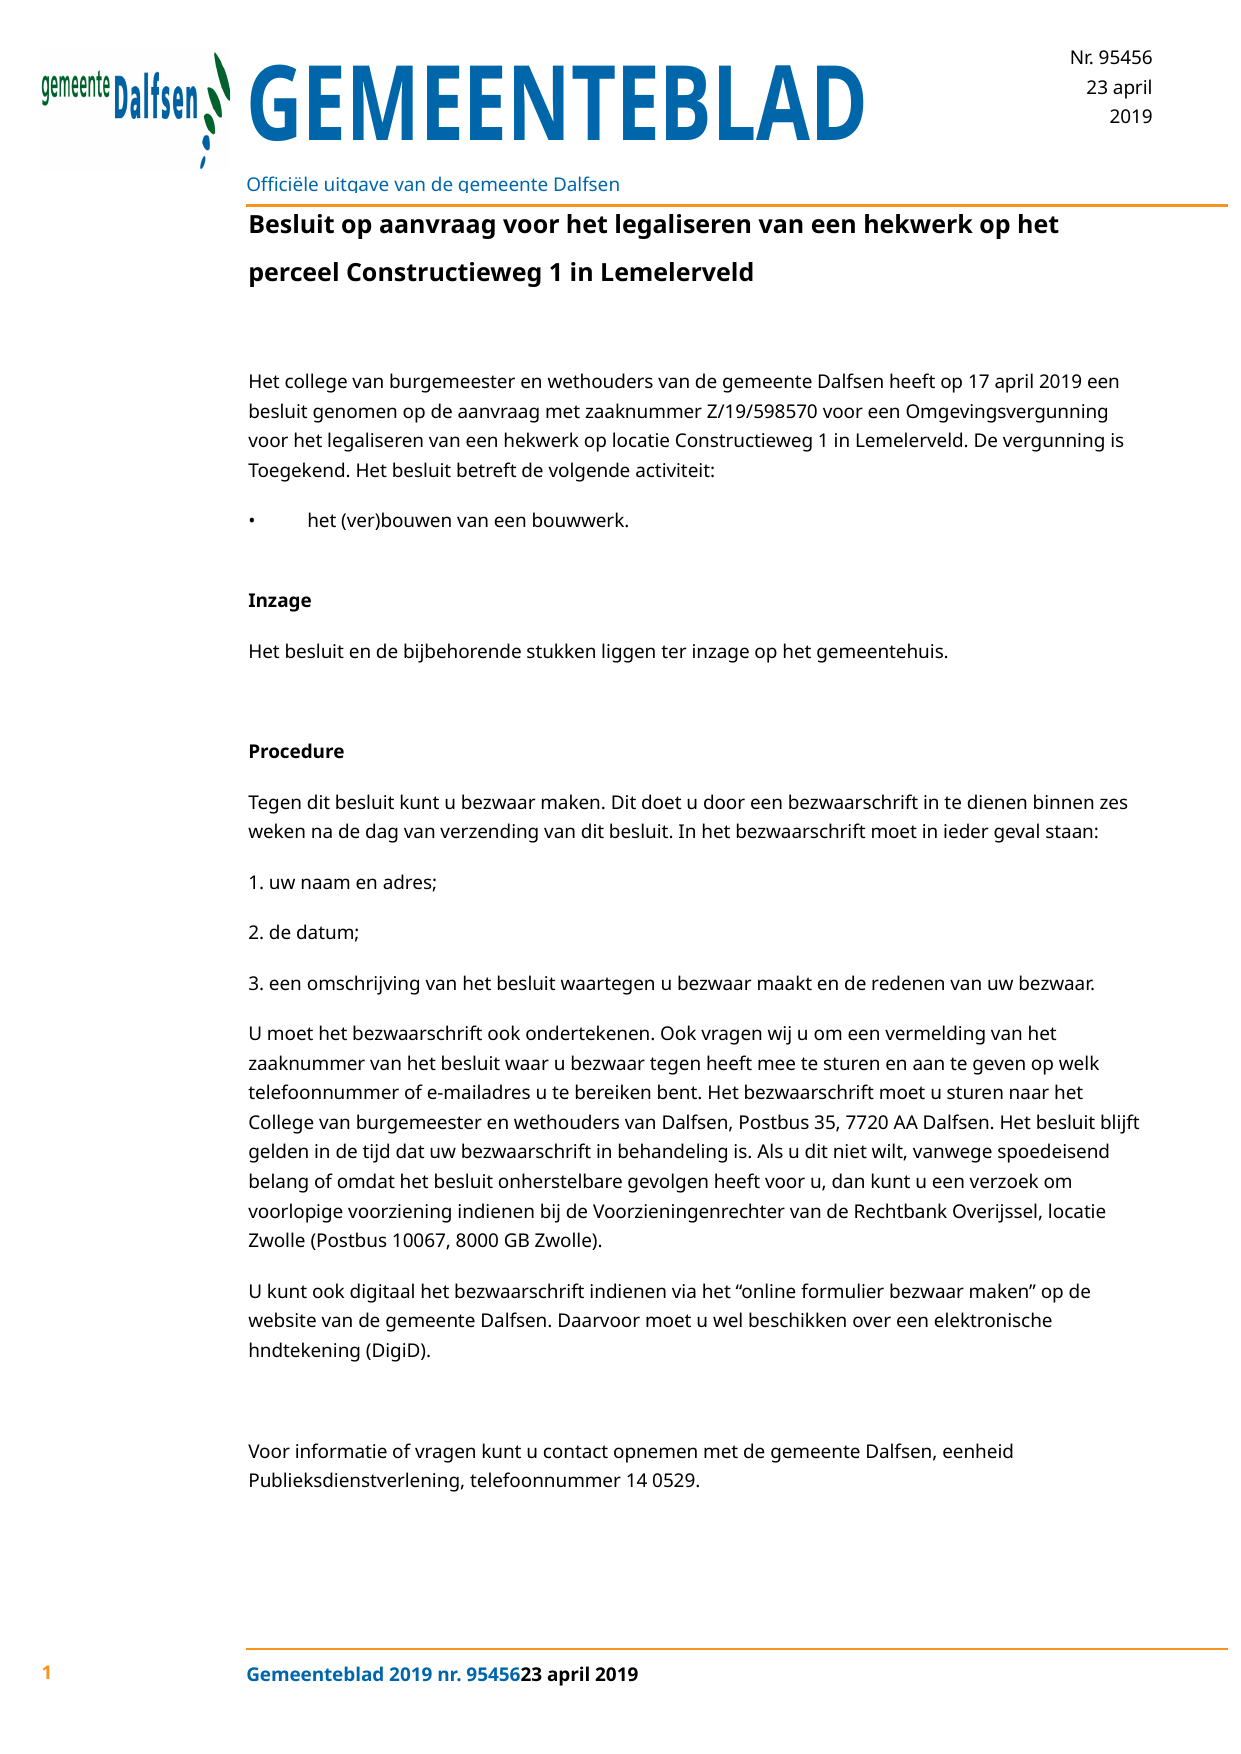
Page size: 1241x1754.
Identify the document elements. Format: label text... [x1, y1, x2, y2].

text Het college van burgemeester en wethouders van de gemeente Dalfsen heeft op 17 april 2019 een besluit genomen op de aanvraag met zaaknummer Z/19/598570 voor een Omgevingsvergunning voor het legaliseren van een hekwerk op locatie Constructieweg 1 in Lemelerveld. De vergunning is Toegekend. Het besluit betreft de volgende activiteit: [248, 368, 1152, 483]
text Inzage [248, 587, 1152, 613]
text 1. uw naam en adres; [248, 869, 1152, 895]
text Procedure [248, 739, 1152, 764]
text Voor informatie of vragen kunt u contact opnemen met de gemeente Dalfsen, eenheid Publieksdienstverlening, telefoonnummer 14 0529. [248, 1438, 1152, 1493]
text 2. de datum; [248, 919, 1152, 945]
list het (ver)bouwen van een bouwwerk. [248, 507, 1152, 533]
text U kunt ook digitaal het bezwaarschrift indienen via het “online formulier bezwaar maken” op de website van de gemeente Dalfsen. Daarvoor moet u wel beschikken over een elektronische hndtekening (DigiD). [248, 1278, 1152, 1363]
text Het besluit en de bijbehorende stukken liggen ter inzage op het gemeentehuis. [248, 638, 1152, 664]
text Besluit op aanvraag voor het legaliseren van een hekwerk op het perceel Constructieweg 1 in Lemelerveld [248, 207, 1152, 288]
picture [41, 47, 231, 172]
text U moet het bezwaarschrift ook ondertekenen. Ook vragen wij u om een vermelding van het zaaknummer van het besluit waar u bezwaar tegen heeft mee te sturen en aan te geven op welk telefoonnummer of e-mailadres u te bereiken bent. Het bezwaarschrift moet u sturen naar het College van burgemeester en wethouders van Dalfsen, Postbus 35, 7720 AA Dalfsen. Het besluit blijft gelden in de tijd dat uw bezwaarschrift in behandeling is. Als u dit niet wilt, vanwege spoedeisend belang of omdat het besluit onherstelbare gevolgen heeft voor u, dan kunt u een verzoek om voorlopige voorziening indienen bij de Voorzieningenrechter van de Rechtbank Overijssel, locatie Zwolle (Postbus 10067, 8000 GB Zwolle). [248, 1020, 1152, 1253]
text Tegen dit besluit kunt u bezwaar maken. Dit doet u door een bezwaarschrift in te dienen binnen zes weken na de dag van verzending van dit besluit. In het bezwaarschrift moet in ieder geval staan: [248, 789, 1152, 844]
text 3. een omschrijving van het besluit waartegen u bezwaar maakt en de redenen van uw bezwaar. [248, 970, 1152, 996]
